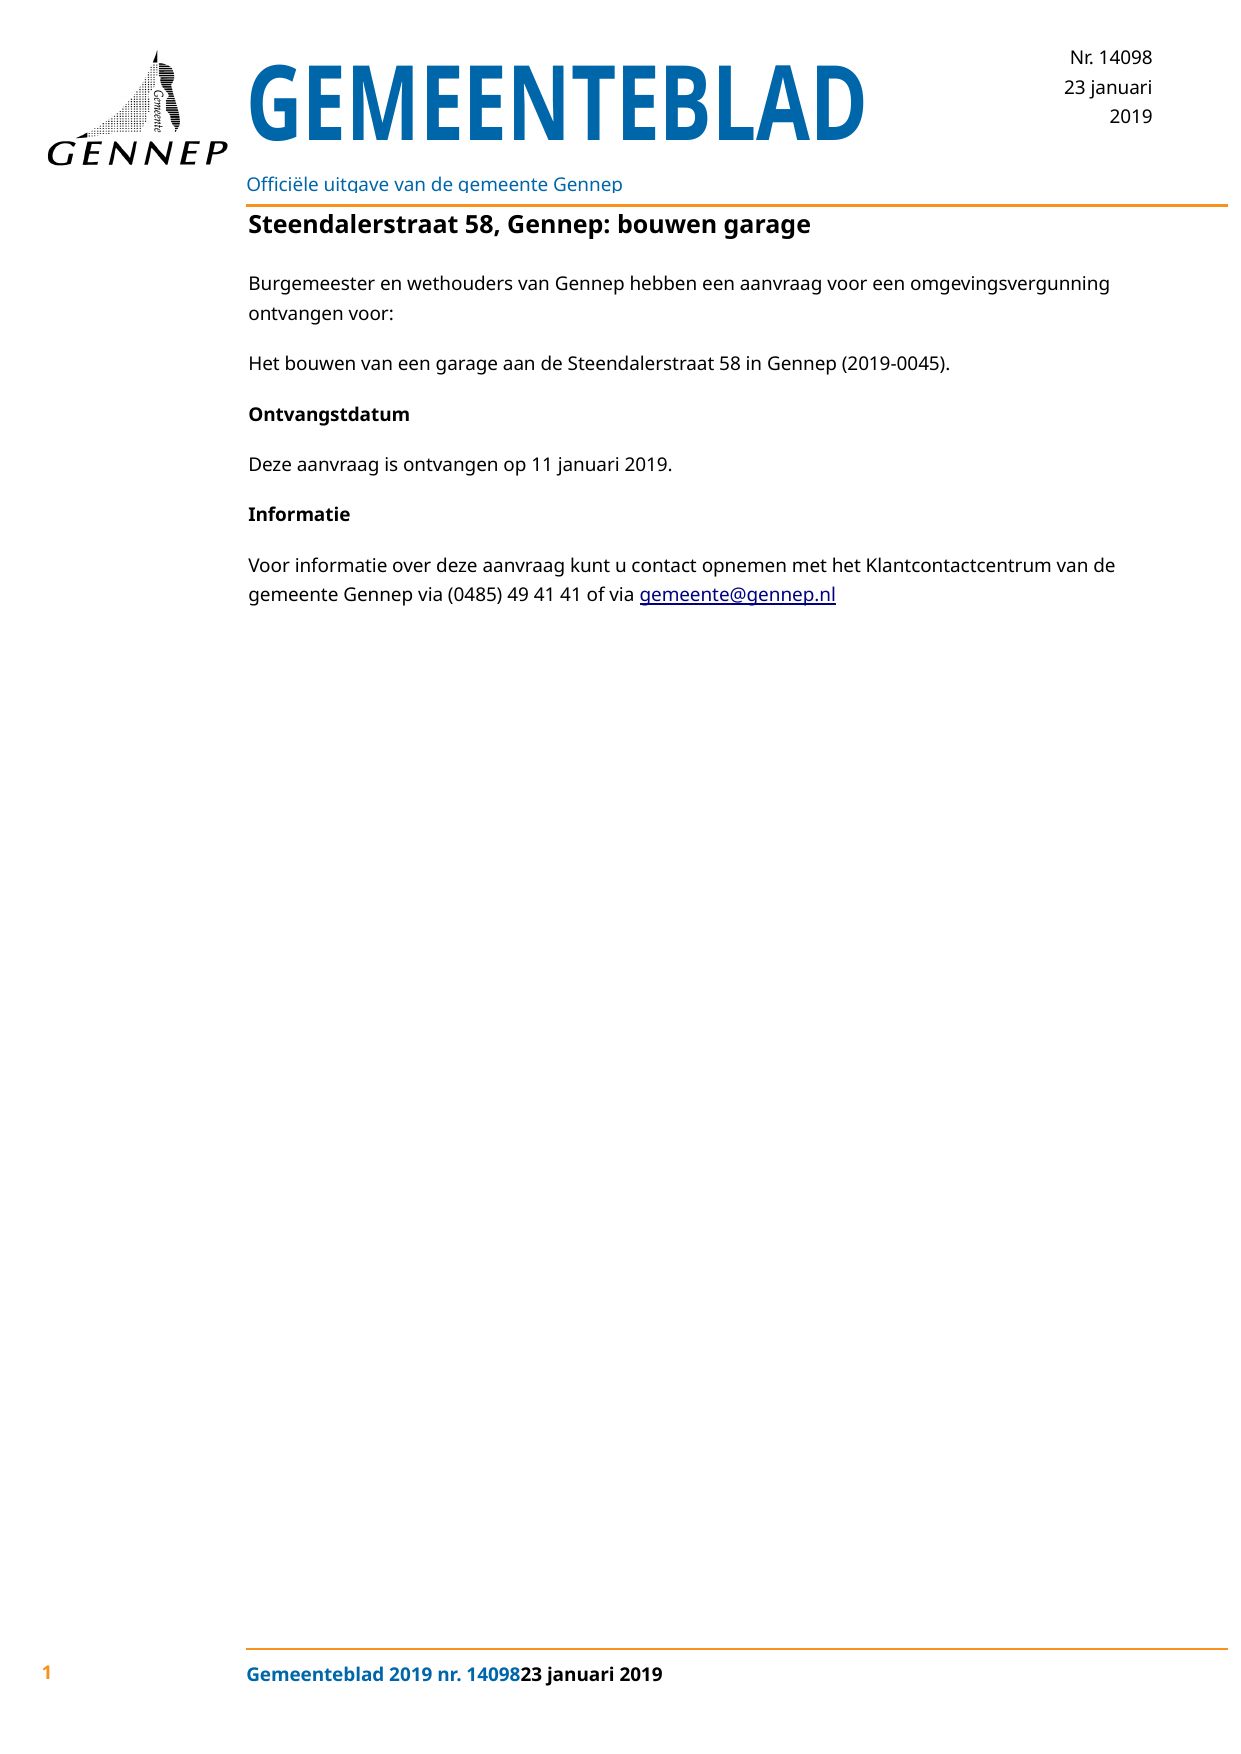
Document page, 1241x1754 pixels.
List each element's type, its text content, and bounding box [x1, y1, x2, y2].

text Voor informatie over deze aanvraag kunt u contact opnemen met het Klantcontactcentrum van de gemeente Gennep via (0485) 49 41 41 of via gemeente@gennep.nl [248, 552, 1152, 607]
text Burgemeester en wethouders van Gennep hebben een aanvraag voor een omgevingsvergunning ontvangen voor: [248, 270, 1152, 326]
text Ontvangstdatum [248, 401, 1152, 426]
text Informatie [248, 502, 1152, 527]
picture [41, 47, 231, 172]
text Het bouwen van een garage aan de Steendalerstraat 58 in Gennep (2019-0045). [248, 350, 1152, 376]
text Deze aanvraag is ontvangen op 11 januari 2019. [248, 451, 1152, 477]
text Steendalerstraat 58, Gennep: bouwen garage [248, 207, 1152, 241]
